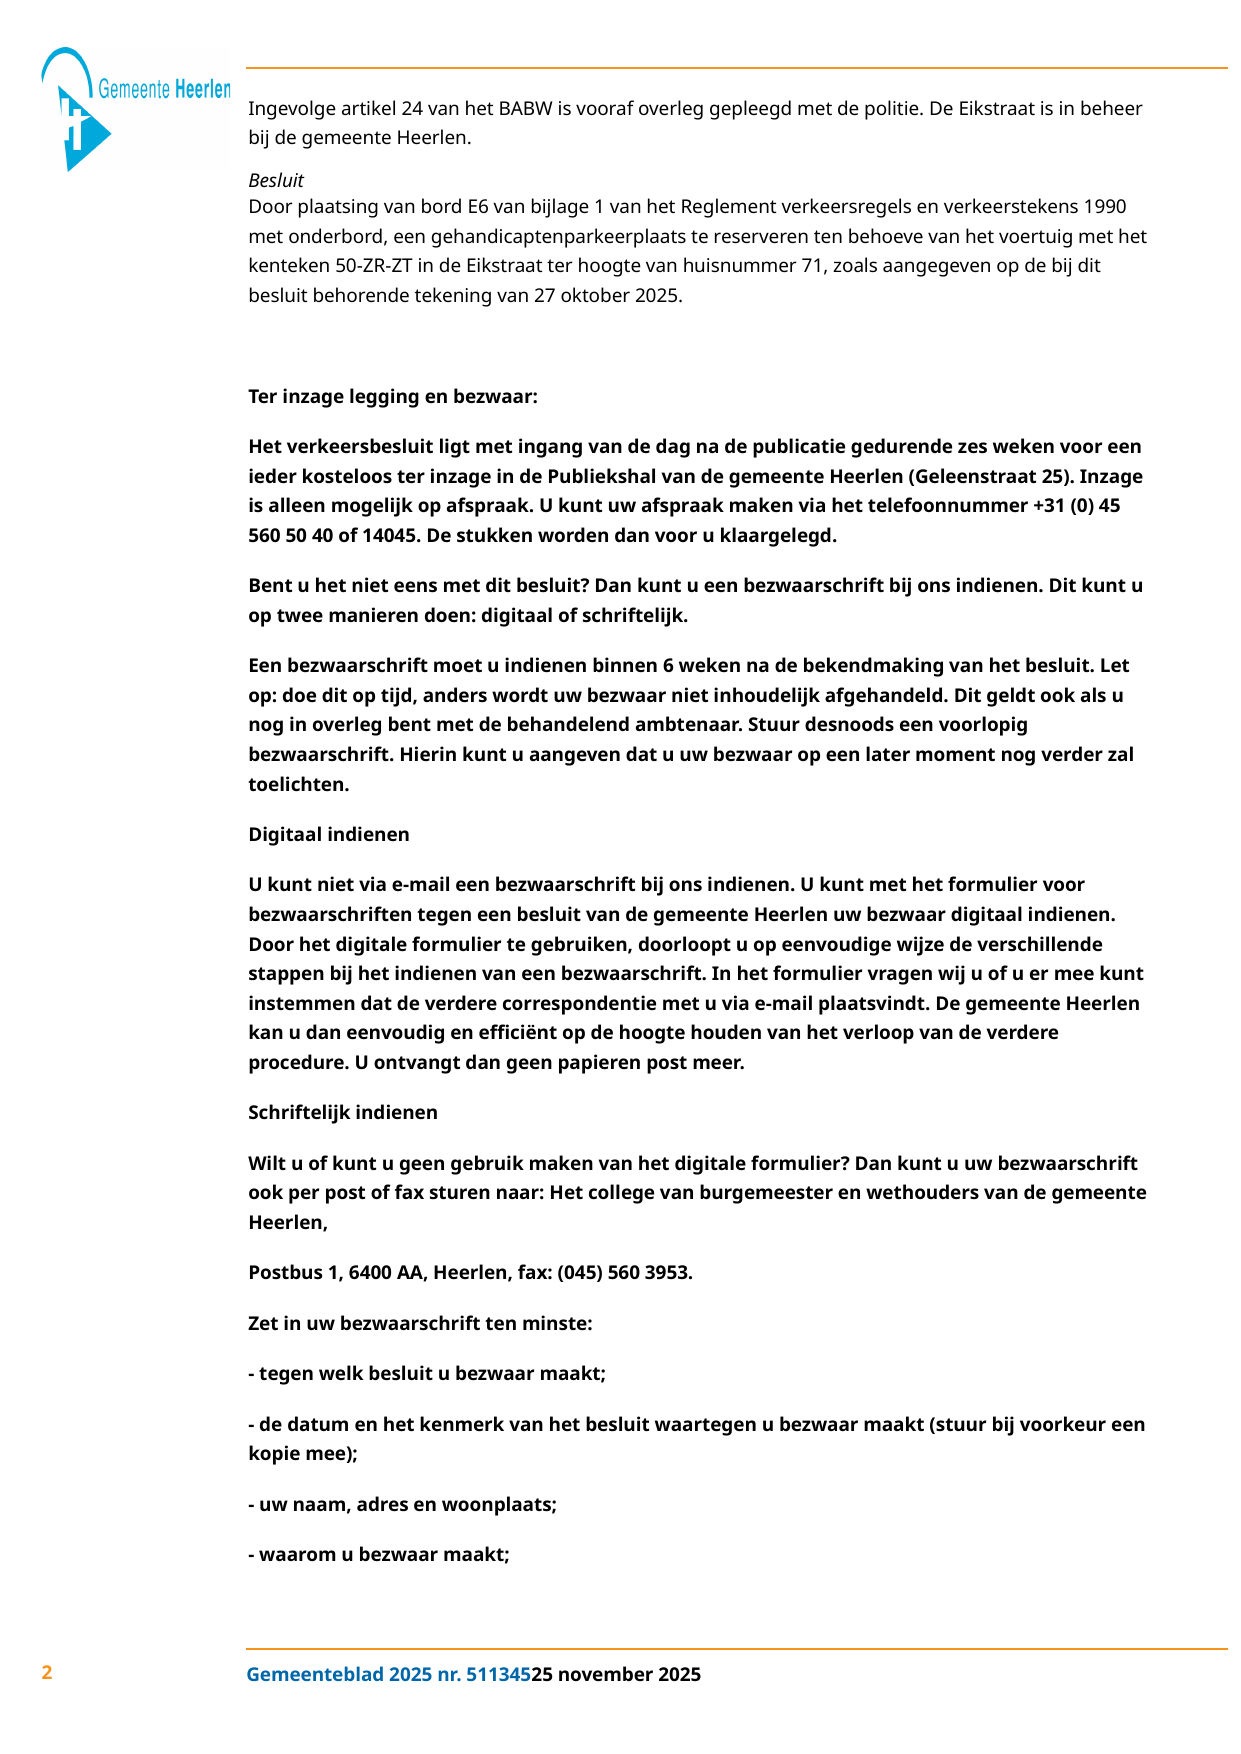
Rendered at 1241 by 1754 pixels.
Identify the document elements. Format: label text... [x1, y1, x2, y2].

text - tegen welk besluit u bezwaar maakt; [248, 1360, 1152, 1386]
text Zet in uw bezwaarschrift ten minste: [248, 1310, 1152, 1336]
text Ter inzage legging en bezwaar: [248, 383, 1152, 408]
text Digitaal indienen [248, 821, 1152, 847]
text Ingevolge artikel 24 van het BABW is vooraf overleg gepleegd met de politie. De Eikstraat is in beheer bij de gemeente Heerlen. [248, 95, 1152, 150]
text - de datum en het kenmerk van het besluit waartegen u bezwaar maakt (stuur bij voorkeur een kopie mee); [248, 1411, 1152, 1466]
text Bent u het niet eens met dit besluit? Dan kunt u een bezwaarschrift bij ons indienen. Dit kunt u op twee manieren doen: digitaal of schriftelijk. [248, 572, 1152, 628]
text Besluit [248, 167, 1152, 193]
text Wilt u of kunt u geen gebruik maken van het digitale formulier? Dan kunt u uw bezwaarschrift ook per post of fax sturen naar: Het college van burgemeester en wethouders van de gemeente Heerlen, [248, 1150, 1152, 1235]
text Het verkeersbesluit ligt met ingang van de dag na de publicatie gedurende zes weken voor een ieder kosteloos ter inzage in de Publiekshal van de gemeente Heerlen (Geleenstraat 25). Inzage is alleen mogelijk op afspraak. U kunt uw afspraak maken via het telefoonnummer +31 (0) 45 560 50 40 of 14045. De stukken worden dan voor u klaargelegd. [248, 433, 1152, 548]
text - uw naam, adres en woonplaats; [248, 1491, 1152, 1516]
text Een bezwaarschrift moet u indienen binnen 6 weken na de bekendmaking van het besluit. Let op: doe dit op tijd, anders wordt uw bezwaar niet inhoudelijk afgehandeld. Dit geldt ook als u nog in overleg bent met de behandelend ambtenaar. Stuur desnoods een voorlopig bezwaarschrift. Hierin kunt u aangeven dat u uw bezwaar op een later moment nog verder zal toelichten. [248, 652, 1152, 796]
picture [41, 47, 59, 70]
text Schriftelijk indienen [248, 1099, 1152, 1125]
text U kunt niet via e-mail een bezwaarschrift bij ons indienen. U kunt met het formulier voor bezwaarschriften tegen een besluit van de gemeente Heerlen uw bezwaar digitaal indienen. Door het digitale formulier te gebruiken, doorloopt u op eenvoudige wijze de verschillende stappen bij het indienen van een bezwaarschrift. In het formulier vragen wij u of u er mee kunt instemmen dat de verdere correspondentie met u via e-mail plaatsvindt. De gemeente Heerlen kan u dan eenvoudig en efficiënt op de hoogte houden van het verloop van de verdere procedure. U ontvangt dan geen papieren post meer. [248, 872, 1152, 1075]
text Door plaatsing van bord E6 van bijlage 1 van het Reglement verkeersregels en verkeerstekens 1990 met onderbord, een gehandicaptenparkeerplaats te reserveren ten behoeve van het voertuig met het kenteken 50-ZR-ZT in de Eikstraat ter hoogte van huisnummer 71, zoals aangegeven op de bij dit besluit behorende tekening van 27 oktober 2025. [248, 193, 1152, 308]
text - waarom u bezwaar maakt; [248, 1541, 1152, 1567]
picture [41, 47, 231, 172]
text Postbus 1, 6400 AA, Heerlen, fax: (045) 560 3953. [248, 1259, 1152, 1285]
